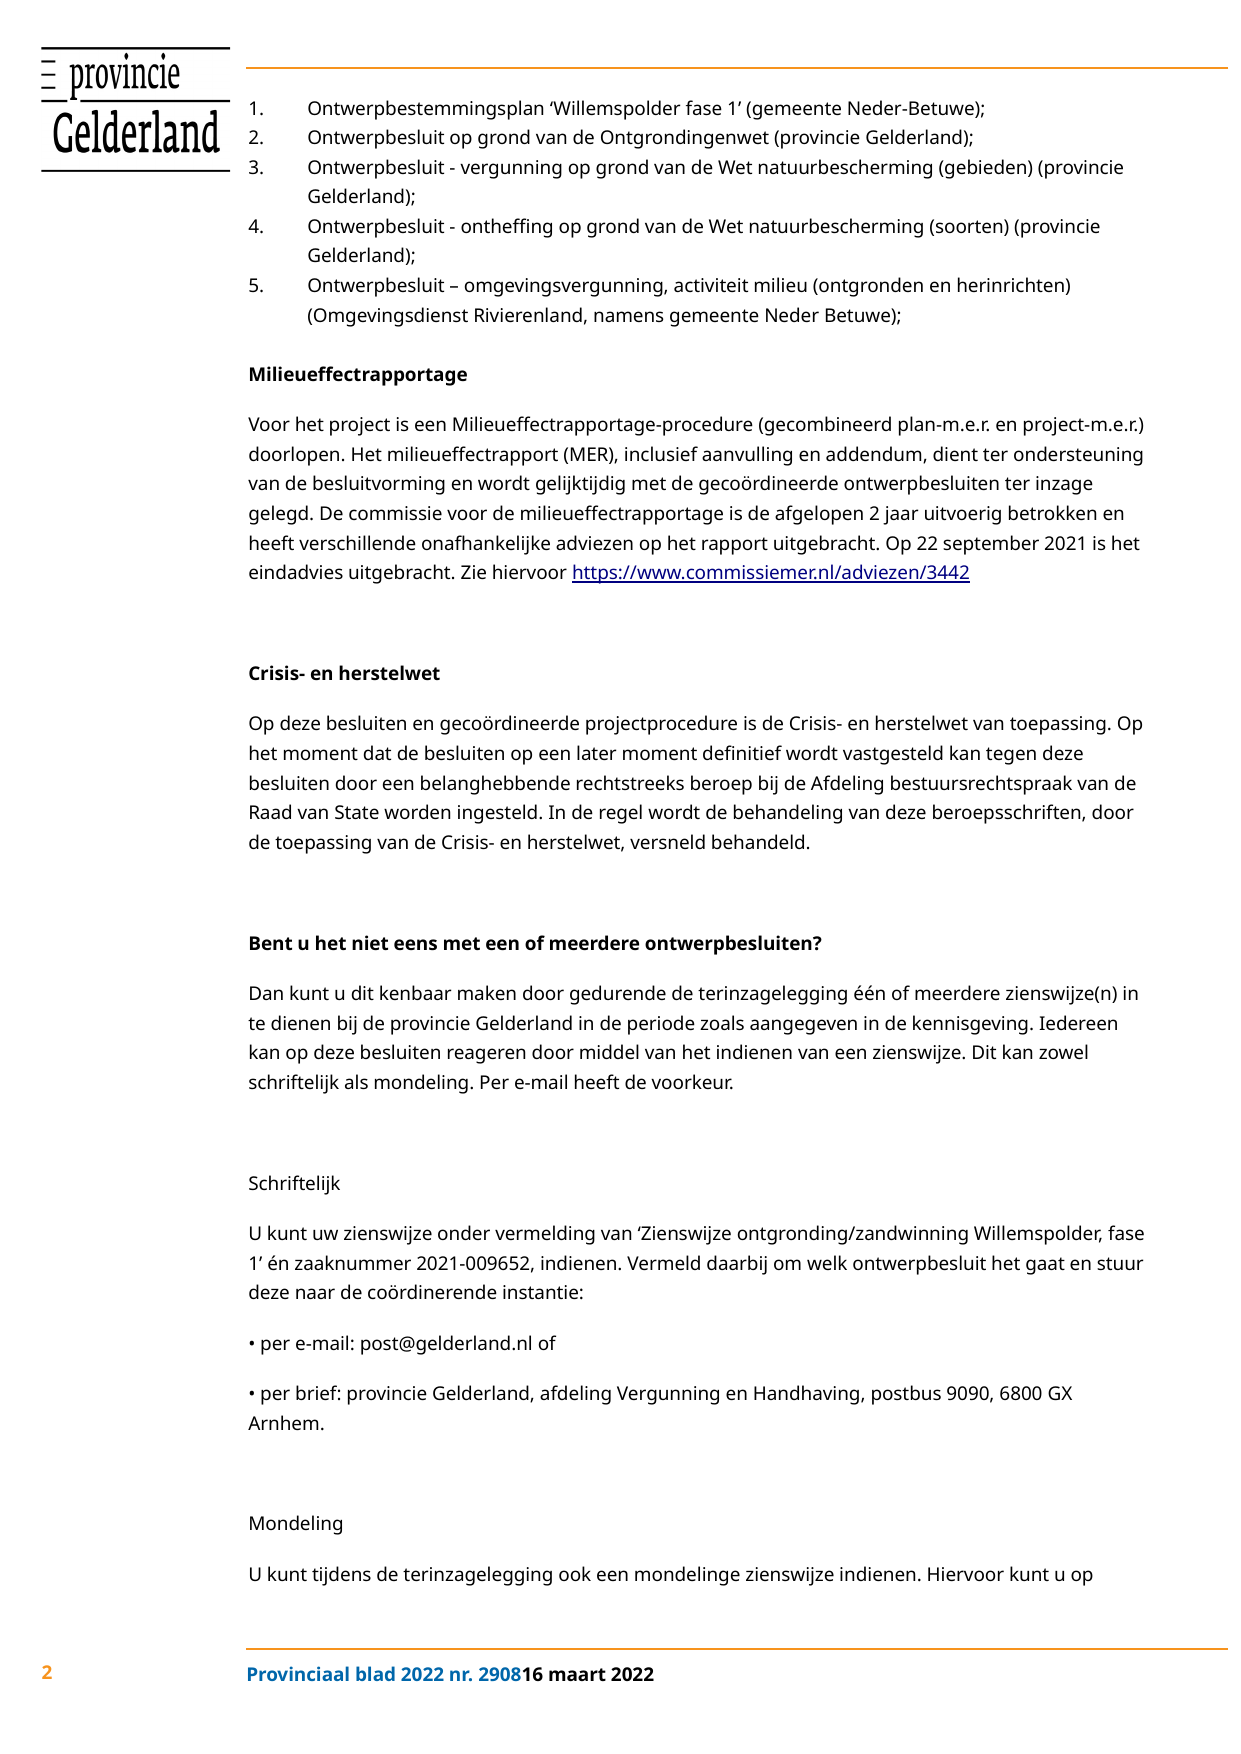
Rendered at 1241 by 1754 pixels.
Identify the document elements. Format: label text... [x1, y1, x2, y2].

text Crisis- en herstelwet [248, 660, 1152, 686]
text Op deze besluiten en gecoördineerde projectprocedure is de Crisis- en herstelwet van toepassing. Op het moment dat de besluiten op een later moment definitief wordt vastgesteld kan tegen deze besluiten door een belanghebbende rechtstreeks beroep bij de Afdeling bestuursrechtspraak van de Raad van State worden ingesteld. In de regel wordt de behandeling van deze beroepsschriften, door de toepassing van de Crisis- en herstelwet, versneld behandeld. [248, 711, 1152, 855]
list Ontwerpbesluit - vergunning op grond van de Wet natuurbescherming (gebieden) (provincie Gelderland); [248, 154, 1152, 209]
text U kunt tijdens de terinzagelegging ook een mondelinge zienswijze indienen. Hiervoor kunt u op [248, 1561, 1152, 1587]
list Ontwerpbesluit op grond van de Ontgrondingenwet (provincie Gelderland); [248, 124, 1152, 150]
list Ontwerpbesluit - ontheffing op grond van de Wet natuurbescherming (soorten) (provincie Gelderland); [248, 213, 1152, 268]
list Ontwerpbestemmingsplan ‘Willemspolder fase 1’ (gemeente Neder-Betuwe); [248, 95, 1152, 121]
text Mondeling [248, 1511, 1152, 1536]
text Dan kunt u dit kenbaar maken door gedurende de terinzagelegging één of meerdere zienswijze(n) in te dienen bij de provincie Gelderland in de periode zoals aangegeven in de kennisgeving. Iedereen kan op deze besluiten reageren door middel van het indienen van een zienswijze. Dit kan zowel schriftelijk als mondeling. Per e-mail heeft de voorkeur. [248, 980, 1152, 1095]
text Milieueffectrapportage [248, 361, 1152, 387]
text Bent u het niet eens met een of meerdere ontwerpbesluiten? [248, 930, 1152, 956]
text Voor het project is een Milieueffectrapportage-procedure (gecombineerd plan-m.e.r. en project-m.e.r.) doorlopen. Het milieueffectrapport (MER), inclusief aanvulling en addendum, dient ter ondersteuning van de besluitvorming en wordt gelijktijdig met de gecoördineerde ontwerpbesluiten ter inzage gelegd. De commissie voor de milieueffectrapportage is de afgelopen 2 jaar uitvoerig betrokken en heeft verschillende onafhankelijke adviezen op het rapport uitgebracht. Op 22 september 2021 is het eindadvies uitgebracht. Zie hiervoor https://www.commissiemer.nl/adviezen/3442 [248, 411, 1152, 585]
list Ontwerpbesluit – omgevingsvergunning, activiteit milieu (ontgronden en herinrichten) (Omgevingsdienst Rivierenland, namens gemeente Neder Betuwe); [248, 272, 1152, 328]
text U kunt uw zienswijze onder vermelding van ‘Zienswijze ontgronding/zandwinning Willemspolder, fase 1’ én zaaknummer 2021-009652, indienen. Vermeld daarbij om welk ontwerpbesluit het gaat en stuur deze naar de coördinerende instantie: [248, 1220, 1152, 1305]
text • per brief: provincie Gelderland, afdeling Vergunning en Handhaving, postbus 9090, 6800 GX Arnhem. [248, 1380, 1152, 1436]
text Schriftelijk [248, 1170, 1152, 1196]
picture [41, 47, 231, 172]
text • per e-mail: post@gelderland.nl of [248, 1330, 1152, 1356]
